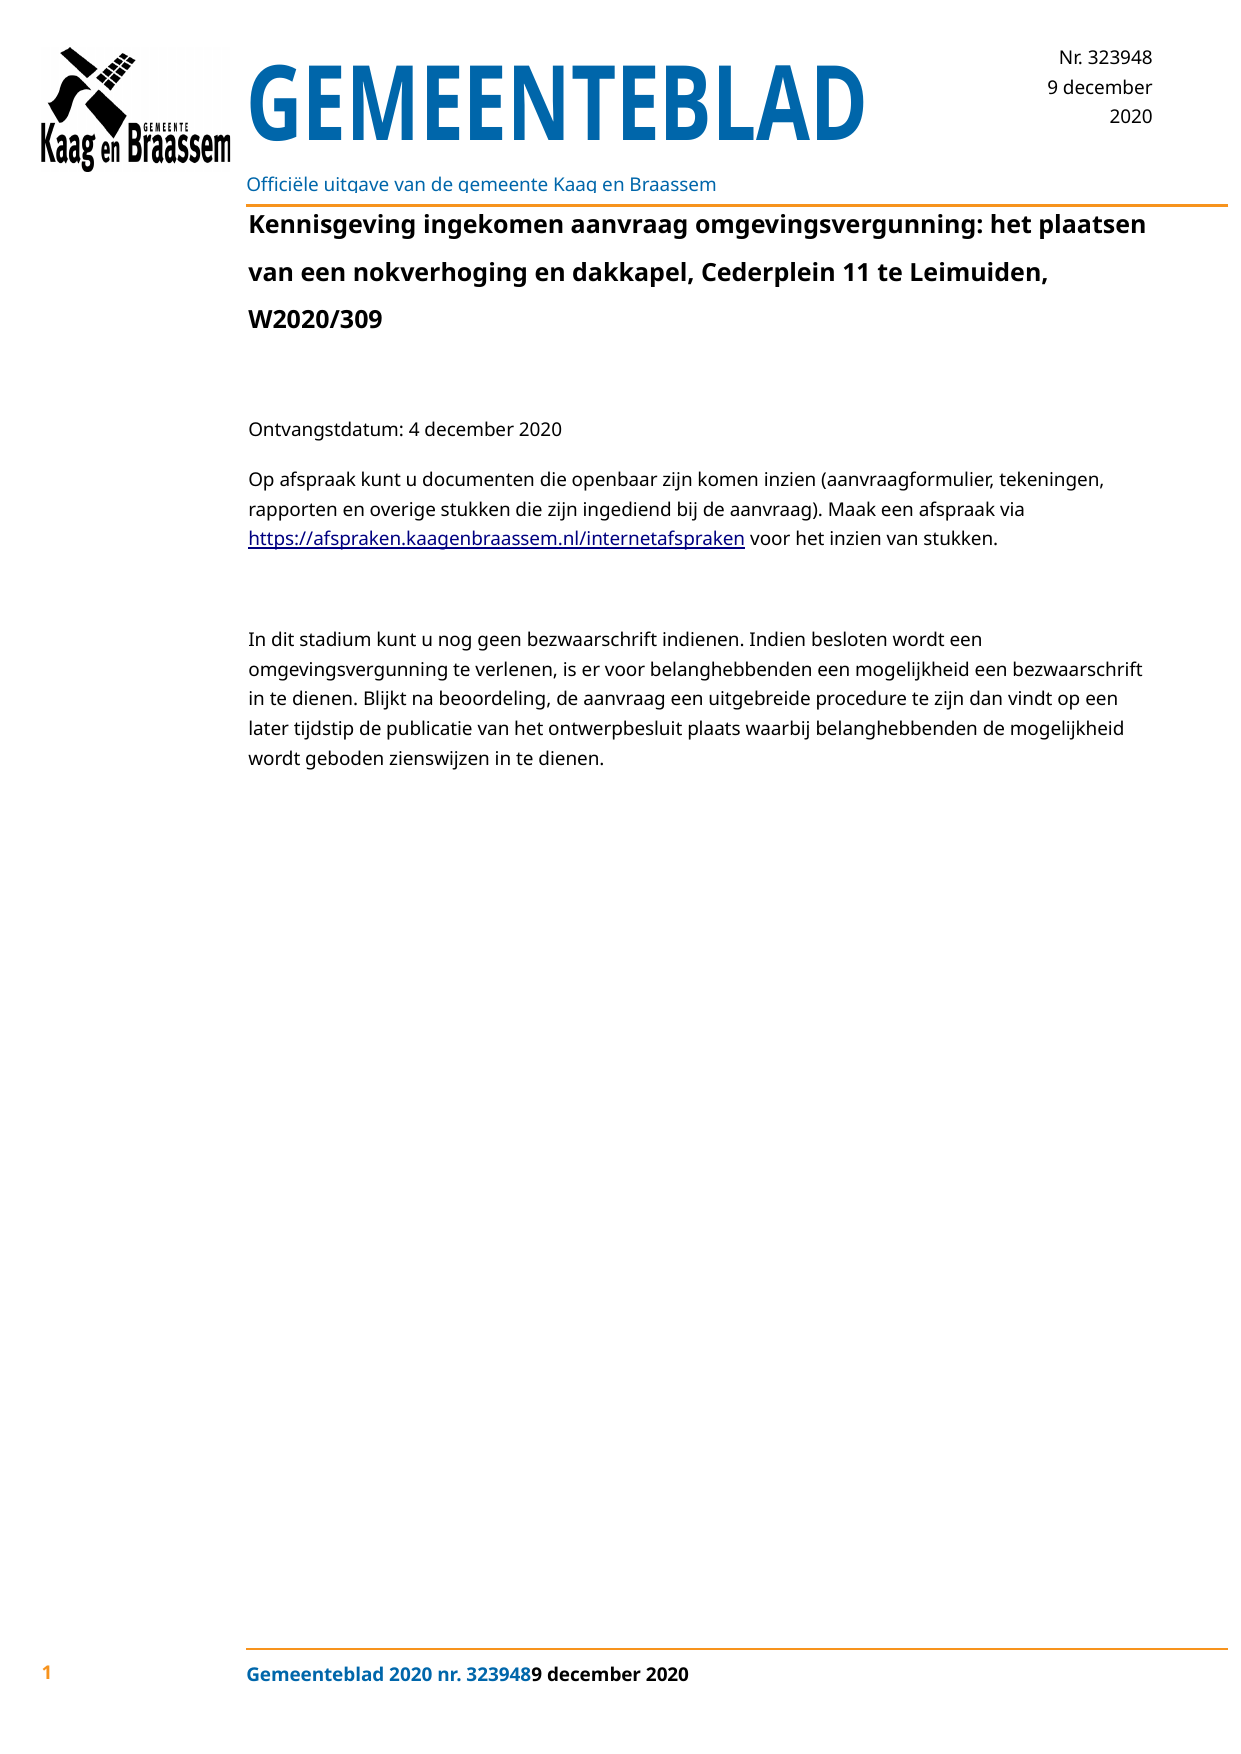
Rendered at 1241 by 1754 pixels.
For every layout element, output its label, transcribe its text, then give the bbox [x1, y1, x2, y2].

text Ontvangstdatum: 4 december 2020 [248, 416, 1152, 442]
text In dit stadium kunt u nog geen bezwaarschrift indienen. Indien besloten wordt een omgevingsvergunning te verlenen, is er voor belanghebbenden een mogelijkheid een bezwaarschrift in te dienen. Blijkt na beoordeling, de aanvraag een uitgebreide procedure te zijn dan vindt op een later tijdstip de publicatie van het ontwerpbesluit plaats waarbij belanghebbenden de mogelijkheid wordt geboden zienswijzen in te dienen. [248, 626, 1152, 770]
picture [41, 47, 231, 172]
text Kennisgeving ingekomen aanvraag omgevingsvergunning: het plaatsen van een nokverhoging en dakkapel, Cederplein 11 te Leimuiden, W2020/309 [248, 207, 1152, 336]
text Op afspraak kunt u documenten die openbaar zijn komen inzien (aanvraagformulier, tekeningen, rapporten en overige stukken die zijn ingediend bij de aanvraag). Maak een afspraak via https://afspraken.kaagenbraassem.nl/internetafspraken voor het inzien van stukken. [248, 466, 1152, 551]
